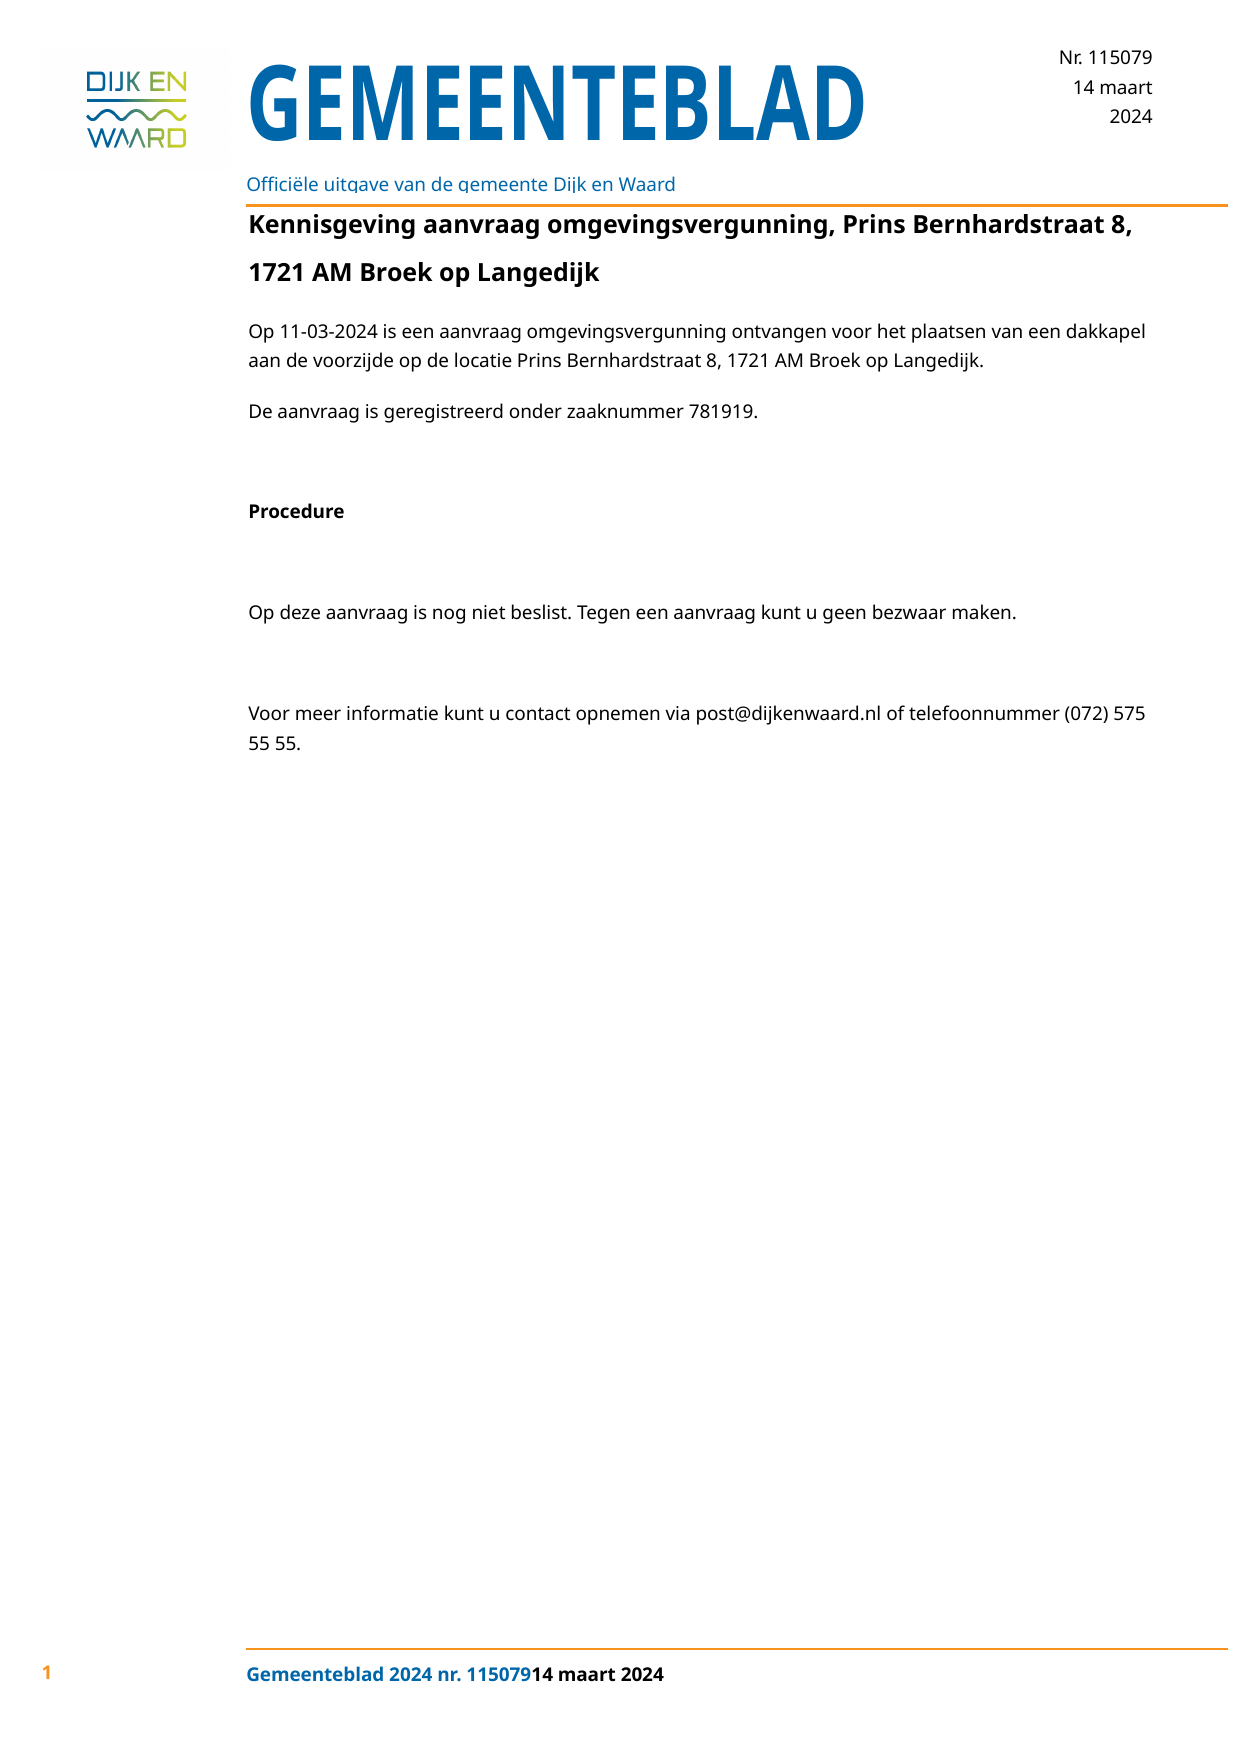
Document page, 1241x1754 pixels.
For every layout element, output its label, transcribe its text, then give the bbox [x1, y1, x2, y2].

text Kennisgeving aanvraag omgevingsvergunning, Prins Bernhardstraat 8, 1721 AM Broek op Langedijk [248, 207, 1152, 288]
picture [41, 47, 231, 172]
text Procedure [248, 499, 1152, 524]
text Op deze aanvraag is nog niet beslist. Tegen een aanvraag kunt u geen bezwaar maken. [248, 599, 1152, 625]
text De aanvraag is geregistreerd onder zaaknummer 781919. [248, 398, 1152, 424]
text Voor meer informatie kunt u contact opnemen via post@dijkenwaard.nl of telefoonnummer (072) 575 55 55. [248, 700, 1152, 756]
text Op 11-03-2024 is een aanvraag omgevingsvergunning ontvangen voor het plaatsen van een dakkapel aan de voorzijde op de locatie Prins Bernhardstraat 8, 1721 AM Broek op Langedijk. [248, 318, 1152, 373]
